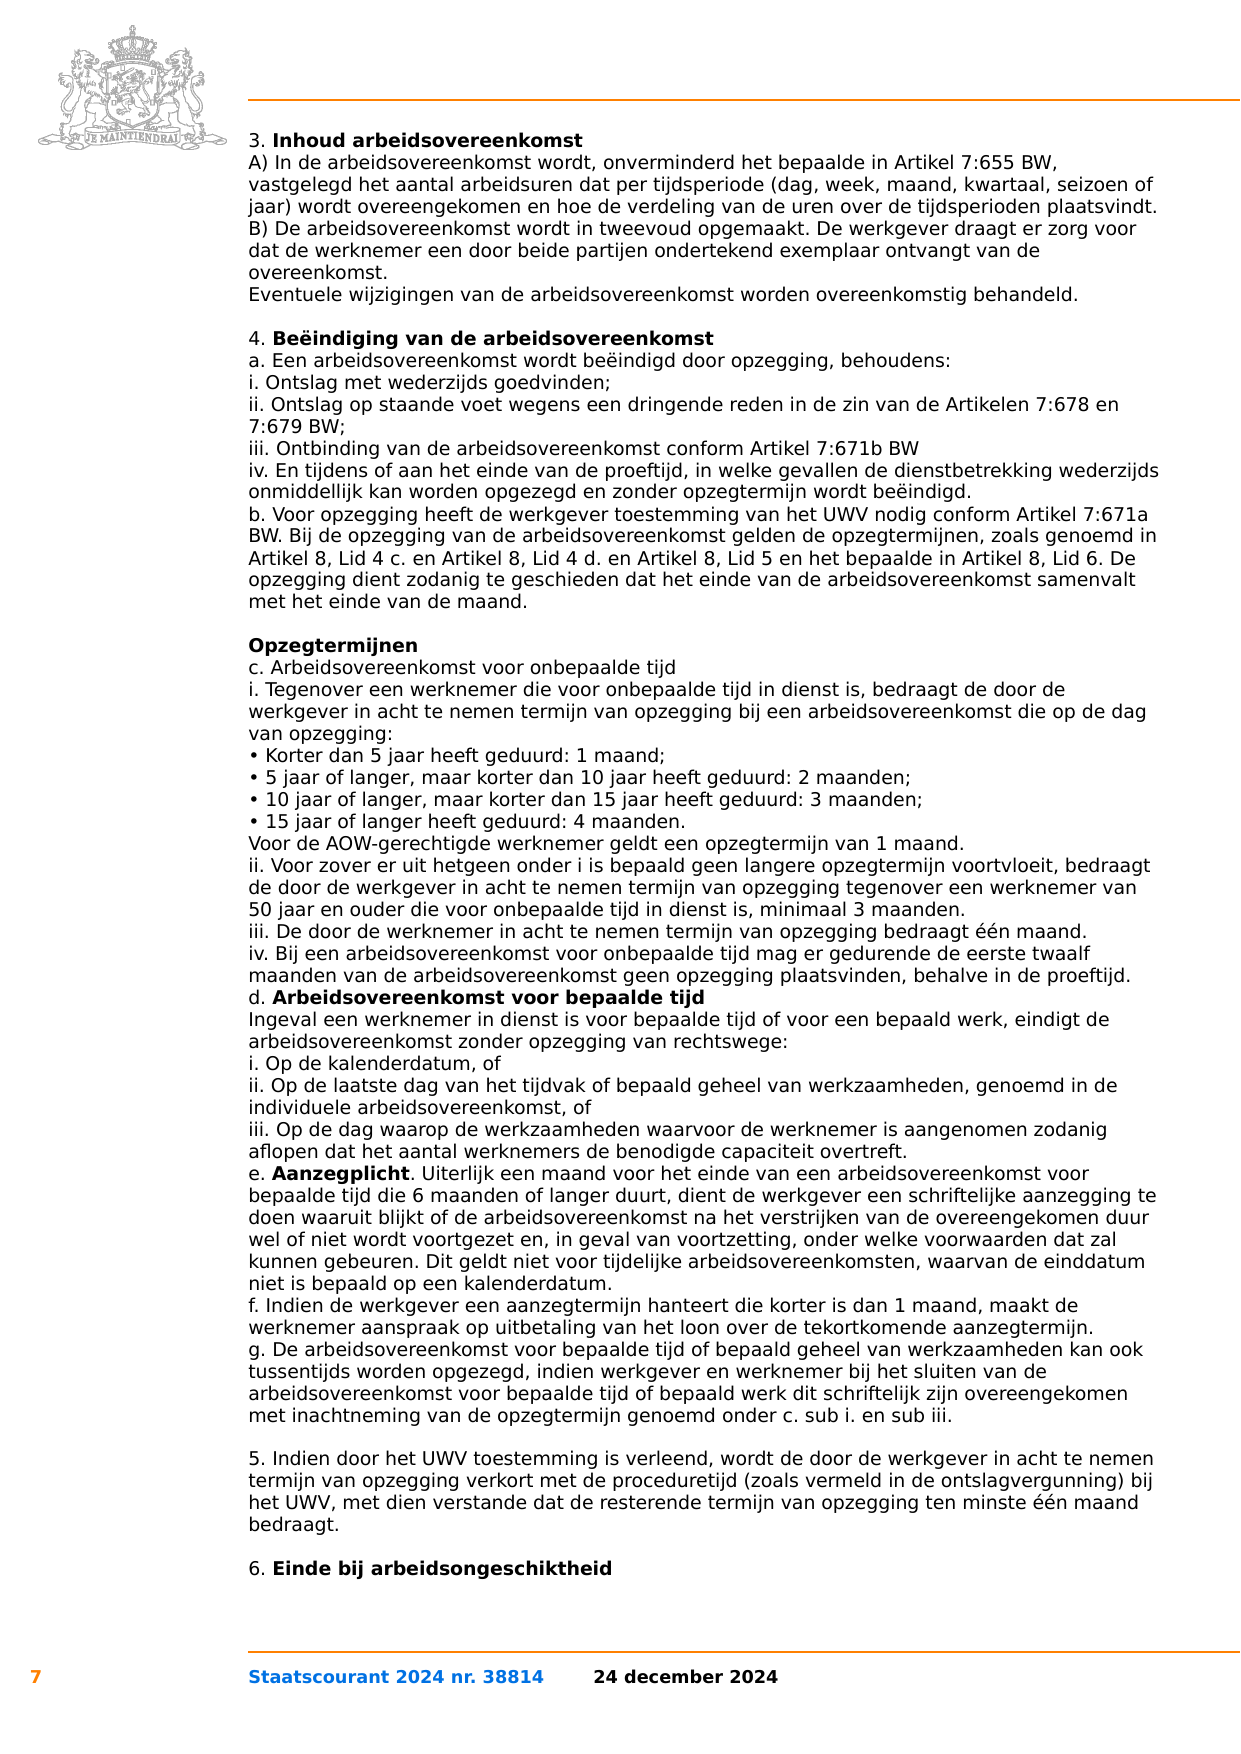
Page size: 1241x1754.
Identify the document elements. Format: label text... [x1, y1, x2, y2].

text i. Tegenover een werknemer die voor onbepaalde tijd in dienst is, bedraagt de door de werkgever in acht te nemen termijn van opzegging bij een arbeidsovereenkomst die op de dag van opzegging: [248, 679, 1163, 745]
text A) In de arbeidsovereenkomst wordt, onverminderd het bepaalde in Artikel 7:655 BW, vastgelegd het aantal arbeidsuren dat per tijdsperiode (dag, week, maand, kwartaal, seizoen of jaar) wordt overeengekomen en hoe de verdeling van de uren over de tijdsperioden plaatsvindt. [248, 152, 1163, 218]
text • 5 jaar of langer, maar korter dan 10 jaar heeft geduurd: 2 maanden; [248, 767, 1163, 789]
text g. De arbeidsovereenkomst voor bepaalde tijd of bepaald geheel van werkzaamheden kan ook tussentijds worden opgezegd, indien werkgever en werknemer bij het sluiten van de arbeidsovereenkomst voor bepaalde tijd of bepaald werk dit schriftelijk zijn overeengekomen met inachtneming van de opzegtermijn genoemd onder c. sub i. en sub iii. [248, 1338, 1163, 1426]
text iii. De door de werknemer in acht te nemen termijn van opzegging bedraagt één maand. [248, 921, 1163, 943]
picture [38, 25, 227, 150]
text d. Arbeidsovereenkomst voor bepaalde tijd [248, 987, 1163, 1009]
text c. Arbeidsovereenkomst voor onbepaalde tijd [248, 657, 1163, 679]
text Eventuele wijzigingen van de arbeidsovereenkomst worden overeenkomstig behandeld. [248, 284, 1163, 306]
subtitle Opzegtermijnen [248, 635, 1163, 657]
text Voor de AOW-gerechtigde werknemer geldt een opzegtermijn van 1 maand. [248, 833, 1163, 855]
text • 15 jaar of langer heeft geduurd: 4 maanden. [248, 811, 1163, 833]
text i. Op de kalenderdatum, of [248, 1053, 1163, 1075]
text • 10 jaar of langer, maar korter dan 15 jaar heeft geduurd: 3 maanden; [248, 789, 1163, 811]
text 4. Beëindiging van de arbeidsovereenkomst [248, 328, 1163, 349]
text ii. Op de laatste dag van het tijdvak of bepaald geheel van werkzaamheden, genoemd in de individuele arbeidsovereenkomst, of [248, 1075, 1163, 1119]
text f. Indien de werkgever een aanzegtermijn hanteert die korter is dan 1 maand, maakt de werknemer aanspraak op uitbetaling van het loon over de tekortkomende aanzegtermijn. [248, 1294, 1163, 1338]
text e. Aanzegplicht. Uiterlijk een maand voor het einde van een arbeidsovereenkomst voor bepaalde tijd die 6 maanden of langer duurt, dient de werkgever een schriftelijke aanzegging te doen waaruit blijkt of de arbeidsovereenkomst na het verstrijken van de overeengekomen duur wel of niet wordt voortgezet en, in geval van voortzetting, onder welke voorwaarden dat zal kunnen gebeuren. Dit geldt niet voor tijdelijke arbeidsovereenkomsten, waarvan de einddatum niet is bepaald op een kalenderdatum. [248, 1163, 1163, 1294]
text i. Ontslag met wederzijds goedvinden; [248, 372, 1163, 393]
text a. Een arbeidsovereenkomst wordt beëindigd door opzegging, behoudens: [248, 349, 1163, 372]
text b. Voor opzegging heeft de werkgever toestemming van het UWV nodig conform Artikel 7:671a BW. Bij de opzegging van de arbeidsovereenkomst gelden de opzegtermijnen, zoals genoemd in Artikel 8, Lid 4 c. en Artikel 8, Lid 4 d. en Artikel 8, Lid 5 en het bepaalde in Artikel 8, Lid 6. De opzegging dient zodanig te geschieden dat het einde van de arbeidsovereenkomst samenvalt met het einde van de maand. [248, 503, 1163, 613]
text iii. Ontbinding van de arbeidsovereenkomst conform Artikel 7:671b BW [248, 437, 1163, 459]
text 3. Inhoud arbeidsovereenkomst [248, 130, 1163, 152]
text B) De arbeidsovereenkomst wordt in tweevoud opgemaakt. De werkgever draagt er zorg voor dat de werknemer een door beide partijen ondertekend exemplaar ontvangt van de overeenkomst. [248, 218, 1163, 284]
text 5. Indien door het UWV toestemming is verleend, wordt de door de werkgever in acht te nemen termijn van opzegging verkort met de proceduretijd (zoals vermeld in de ontslagvergunning) bij het UWV, met dien verstande dat de resterende termijn van opzegging ten minste één maand bedraagt. [248, 1448, 1163, 1536]
text ii. Voor zover er uit hetgeen onder i is bepaald geen langere opzegtermijn voortvloeit, bedraagt de door de werkgever in acht te nemen termijn van opzegging tegenover een werknemer van 50 jaar en ouder die voor onbepaalde tijd in dienst is, minimaal 3 maanden. [248, 855, 1163, 921]
text iv. Bij een arbeidsovereenkomst voor onbepaalde tijd mag er gedurende de eerste twaalf maanden van de arbeidsovereenkomst geen opzegging plaatsvinden, behalve in de proeftijd. [248, 943, 1163, 987]
text iii. Op de dag waarop de werkzaamheden waarvoor de werknemer is aangenomen zodanig aflopen dat het aantal werknemers de benodigde capaciteit overtreft. [248, 1119, 1163, 1163]
text Ingeval een werknemer in dienst is voor bepaalde tijd of voor een bepaald werk, eindigt de arbeidsovereenkomst zonder opzegging van rechtswege: [248, 1009, 1163, 1053]
text ii. Ontslag op staande voet wegens een dringende reden in de zin van de Artikelen 7:678 en 7:679 BW; [248, 393, 1163, 437]
text iv. En tijdens of aan het einde van de proeftijd, in welke gevallen de dienstbetrekking wederzijds onmiddellijk kan worden opgezegd en zonder opzegtermijn wordt beëindigd. [248, 459, 1163, 503]
text • Korter dan 5 jaar heeft geduurd: 1 maand; [248, 745, 1163, 767]
text 6. Einde bij arbeidsongeschiktheid [248, 1558, 1163, 1580]
